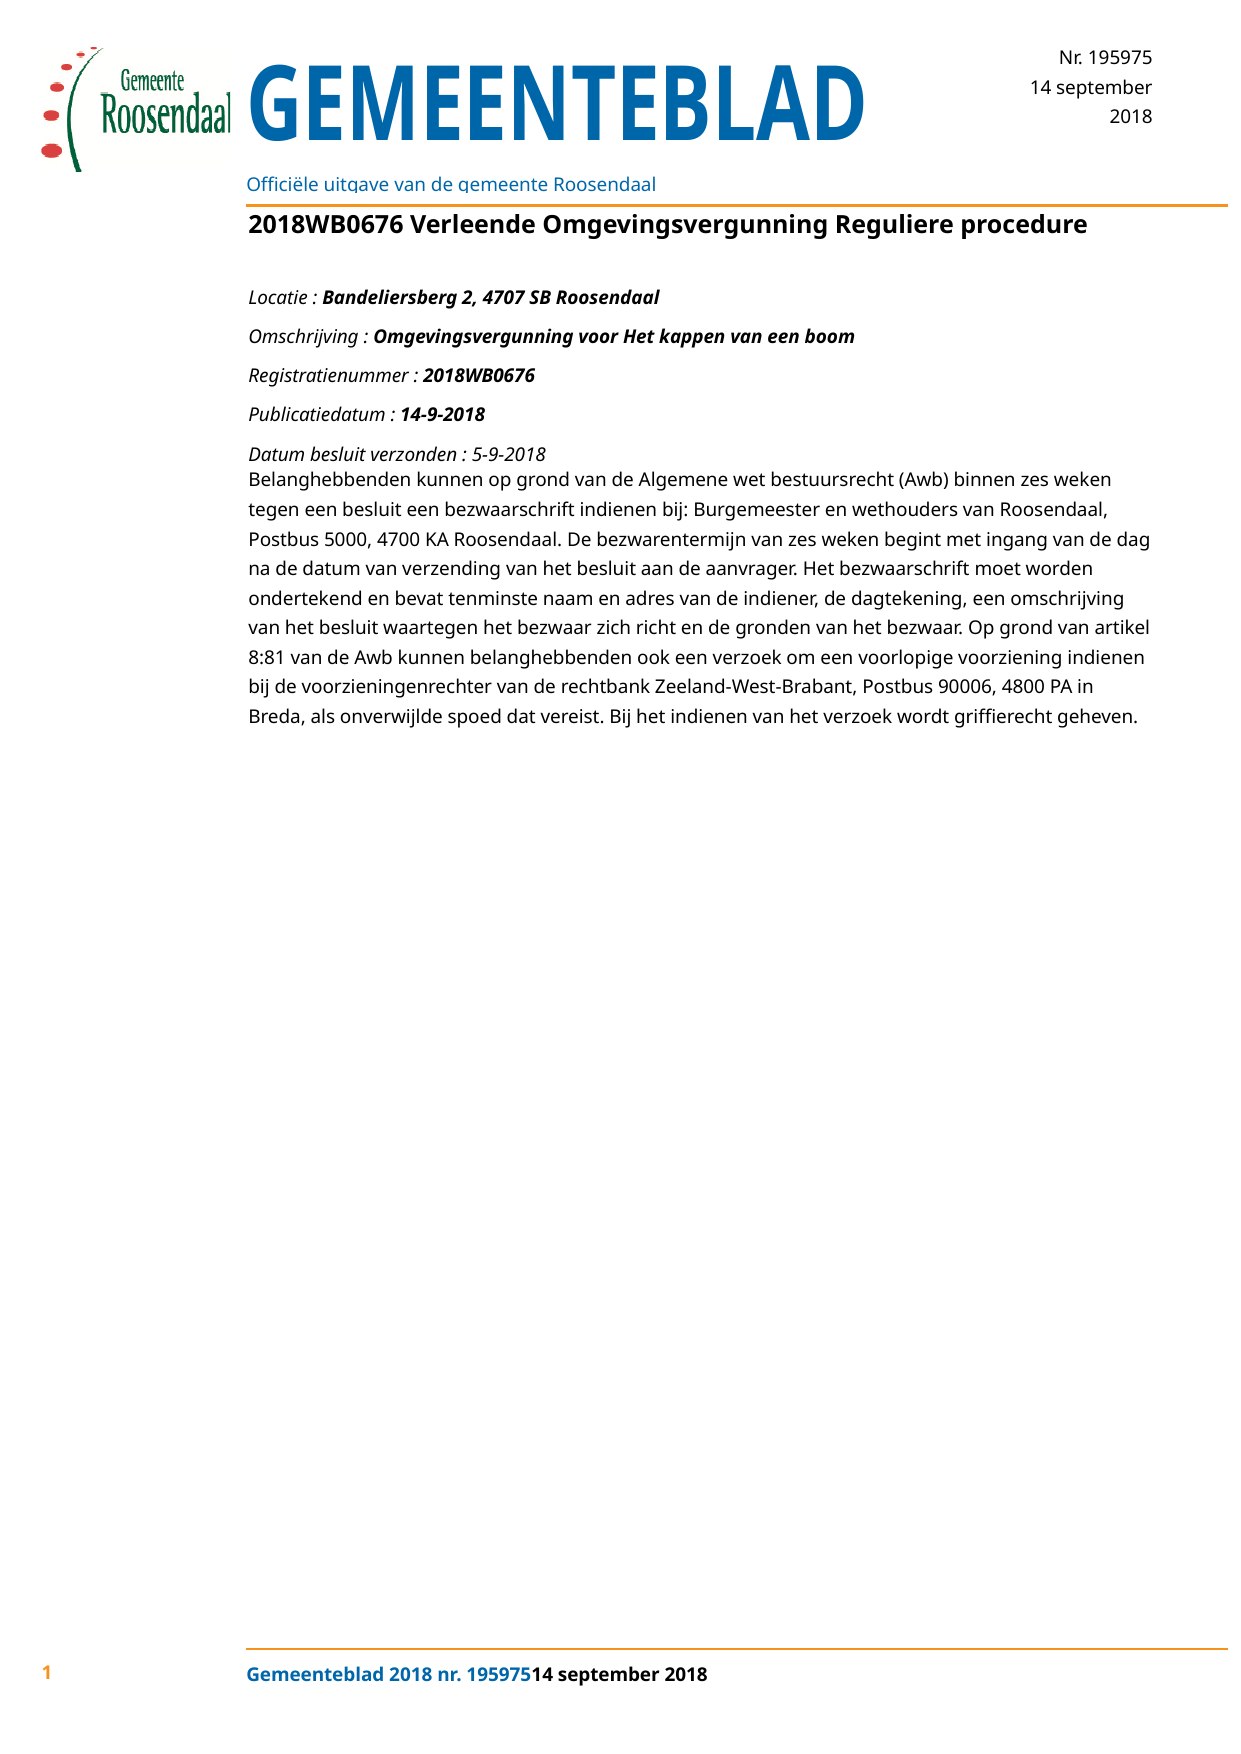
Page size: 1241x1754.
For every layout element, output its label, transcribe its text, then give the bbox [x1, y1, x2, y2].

text 2018WB0676 Verleende Omgevingsvergunning Reguliere procedure [248, 207, 1152, 241]
text Belanghebbenden kunnen op grond van de Algemene wet bestuursrecht (Awb) binnen zes weken tegen een besluit een bezwaarschrift indienen bij: Burgemeester en wethouders van Roosendaal, Postbus 5000, 4700 KA Roosendaal. De bezwarentermijn van zes weken begint met ingang van de dag na de datum van verzending van het besluit aan de aanvrager. Het bezwaarschrift moet worden ondertekend en bevat tenminste naam en adres van de indiener, de dagtekening, een omschrijving van het besluit waartegen het bezwaar zich richt en de gronden van het bezwaar. Op grond van artikel 8:81 van de Awb kunnen belanghebbenden ook een verzoek om een voorlopige voorziening indienen bij de voorzieningenrechter van de rechtbank Zeeland-West-Brabant, Postbus 90006, 4800 PA in Breda, als onverwijlde spoed dat vereist. Bij het indienen van het verzoek wordt griffierecht geheven. [248, 467, 1152, 729]
text Omschrijving : Omgevingsvergunning voor Het kappen van een boom [248, 323, 1152, 349]
text Locatie : Bandeliersberg 2, 4707 SB Roosendaal [248, 284, 1152, 309]
text Registratienummer : 2018WB0676 [248, 362, 1152, 388]
picture [41, 47, 231, 172]
text Datum besluit verzonden : 5-9-2018 [248, 441, 1152, 467]
text Publicatiedatum : 14-9-2018 [248, 402, 1152, 427]
